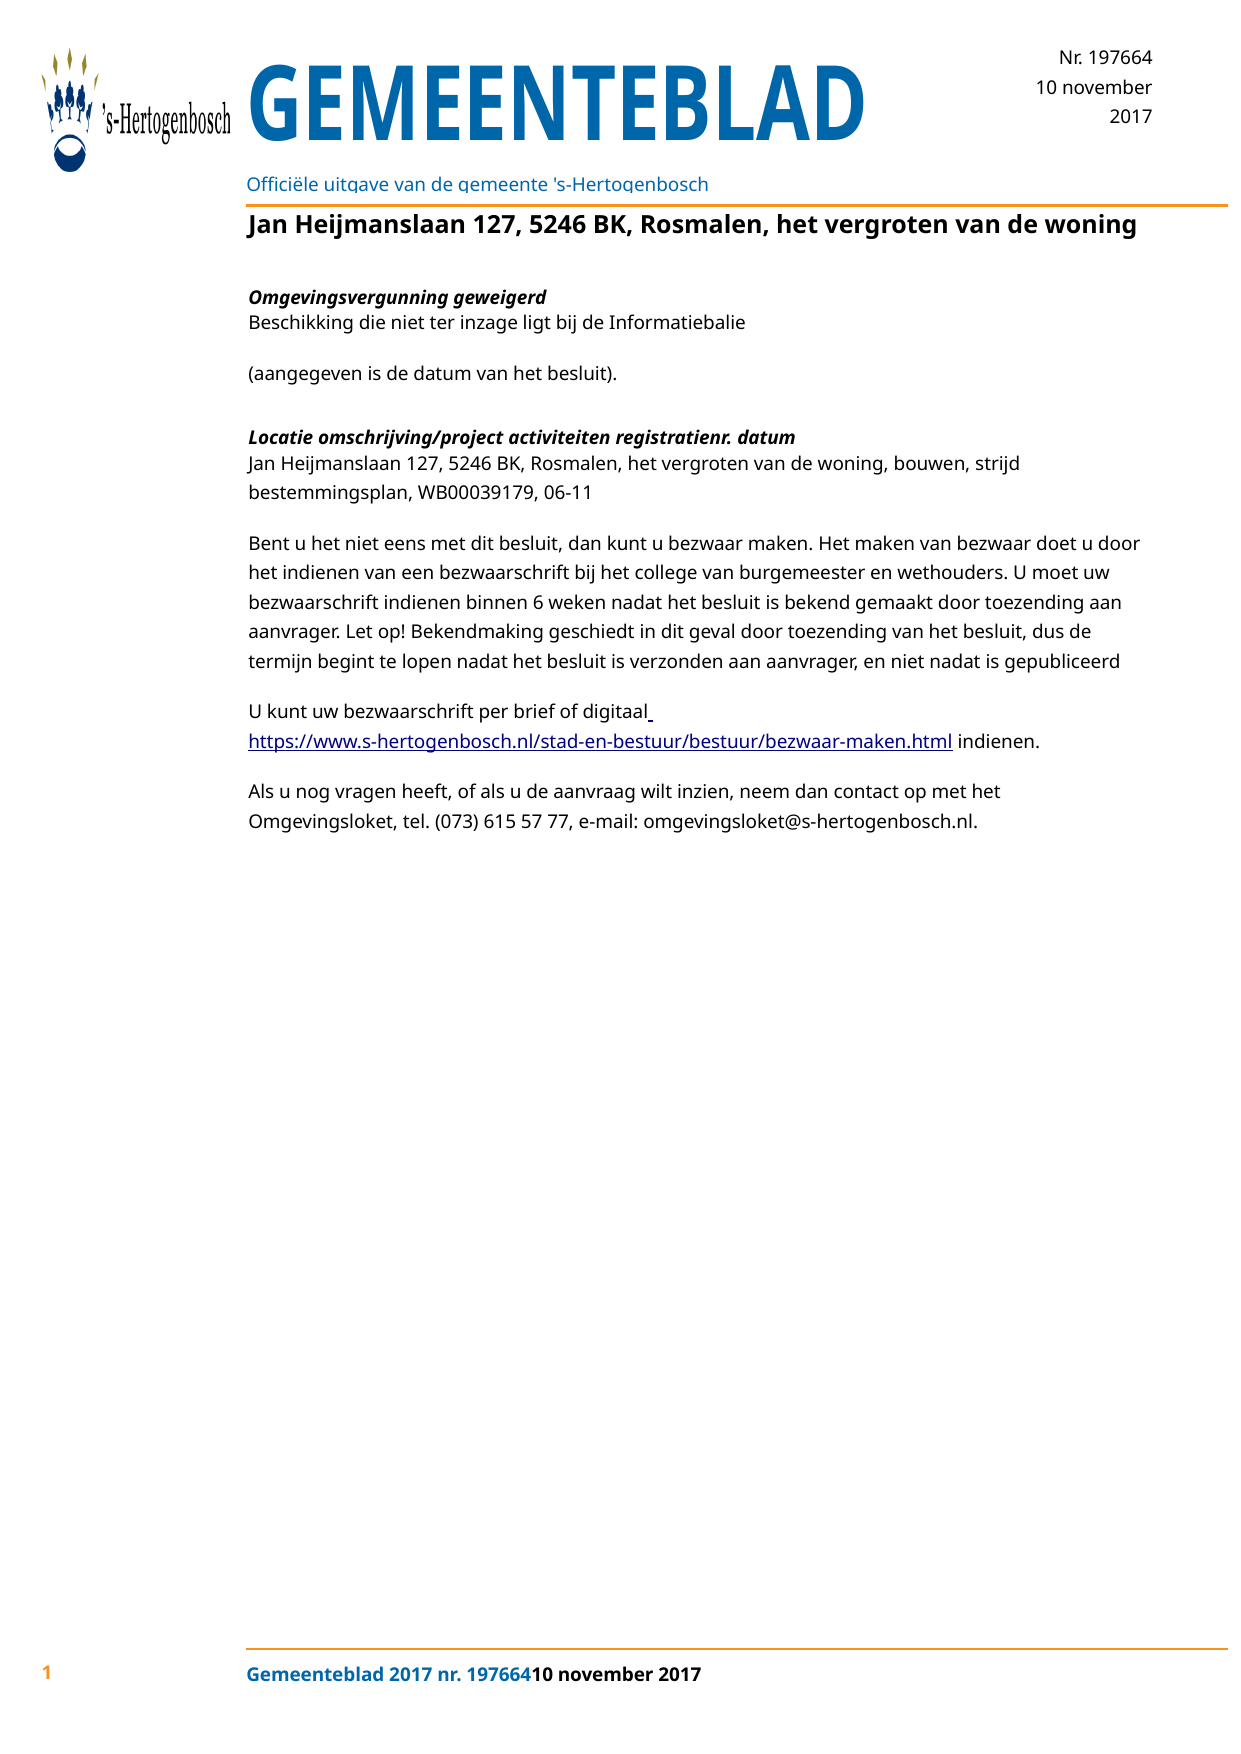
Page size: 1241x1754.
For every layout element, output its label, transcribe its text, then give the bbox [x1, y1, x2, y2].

text Jan Heijmanslaan 127, 5246 BK, Rosmalen, het vergroten van de woning, bouwen, strijd bestemmingsplan, WB00039179, 06-11 [248, 450, 1152, 505]
text Jan Heijmanslaan 127, 5246 BK, Rosmalen, het vergroten van de woning [248, 207, 1152, 241]
text Beschikking die niet ter inzage ligt bij de Informatiebalie [248, 309, 1152, 335]
text Als u nog vragen heeft, of als u de aanvraag wilt inzien, neem dan contact op met het Omgevingsloket, tel. (073) 615 57 77, e-mail: omgevingsloket@s-hertogenbosch.nl. [248, 778, 1152, 834]
text U kunt uw bezwaarschrift per brief of digitaal https://www.s-hertogenbosch.nl/stad-en-bestuur/bestuur/bezwaar-maken.html indienen. [248, 698, 1152, 754]
text (aangegeven is de datum van het besluit). [248, 360, 1152, 386]
text Omgevingsvergunning geweigerd [248, 284, 1152, 309]
text Locatie omschrijving/project activiteiten registratienr. datum [248, 424, 1152, 450]
text Bent u het niet eens met dit besluit, dan kunt u bezwaar maken. Het maken van bezwaar doet u door het indienen van een bezwaarschrift bij het college van burgemeester en wethouders. U moet uw bezwaarschrift indienen binnen 6 weken nadat het besluit is bekend gemaakt door toezending aan aanvrager. Let op! Bekendmaking geschiedt in dit geval door toezending van het besluit, dus de termijn begint te lopen nadat het besluit is verzonden aan aanvrager, en niet nadat is gepubliceerd [248, 530, 1152, 674]
picture [41, 47, 231, 172]
